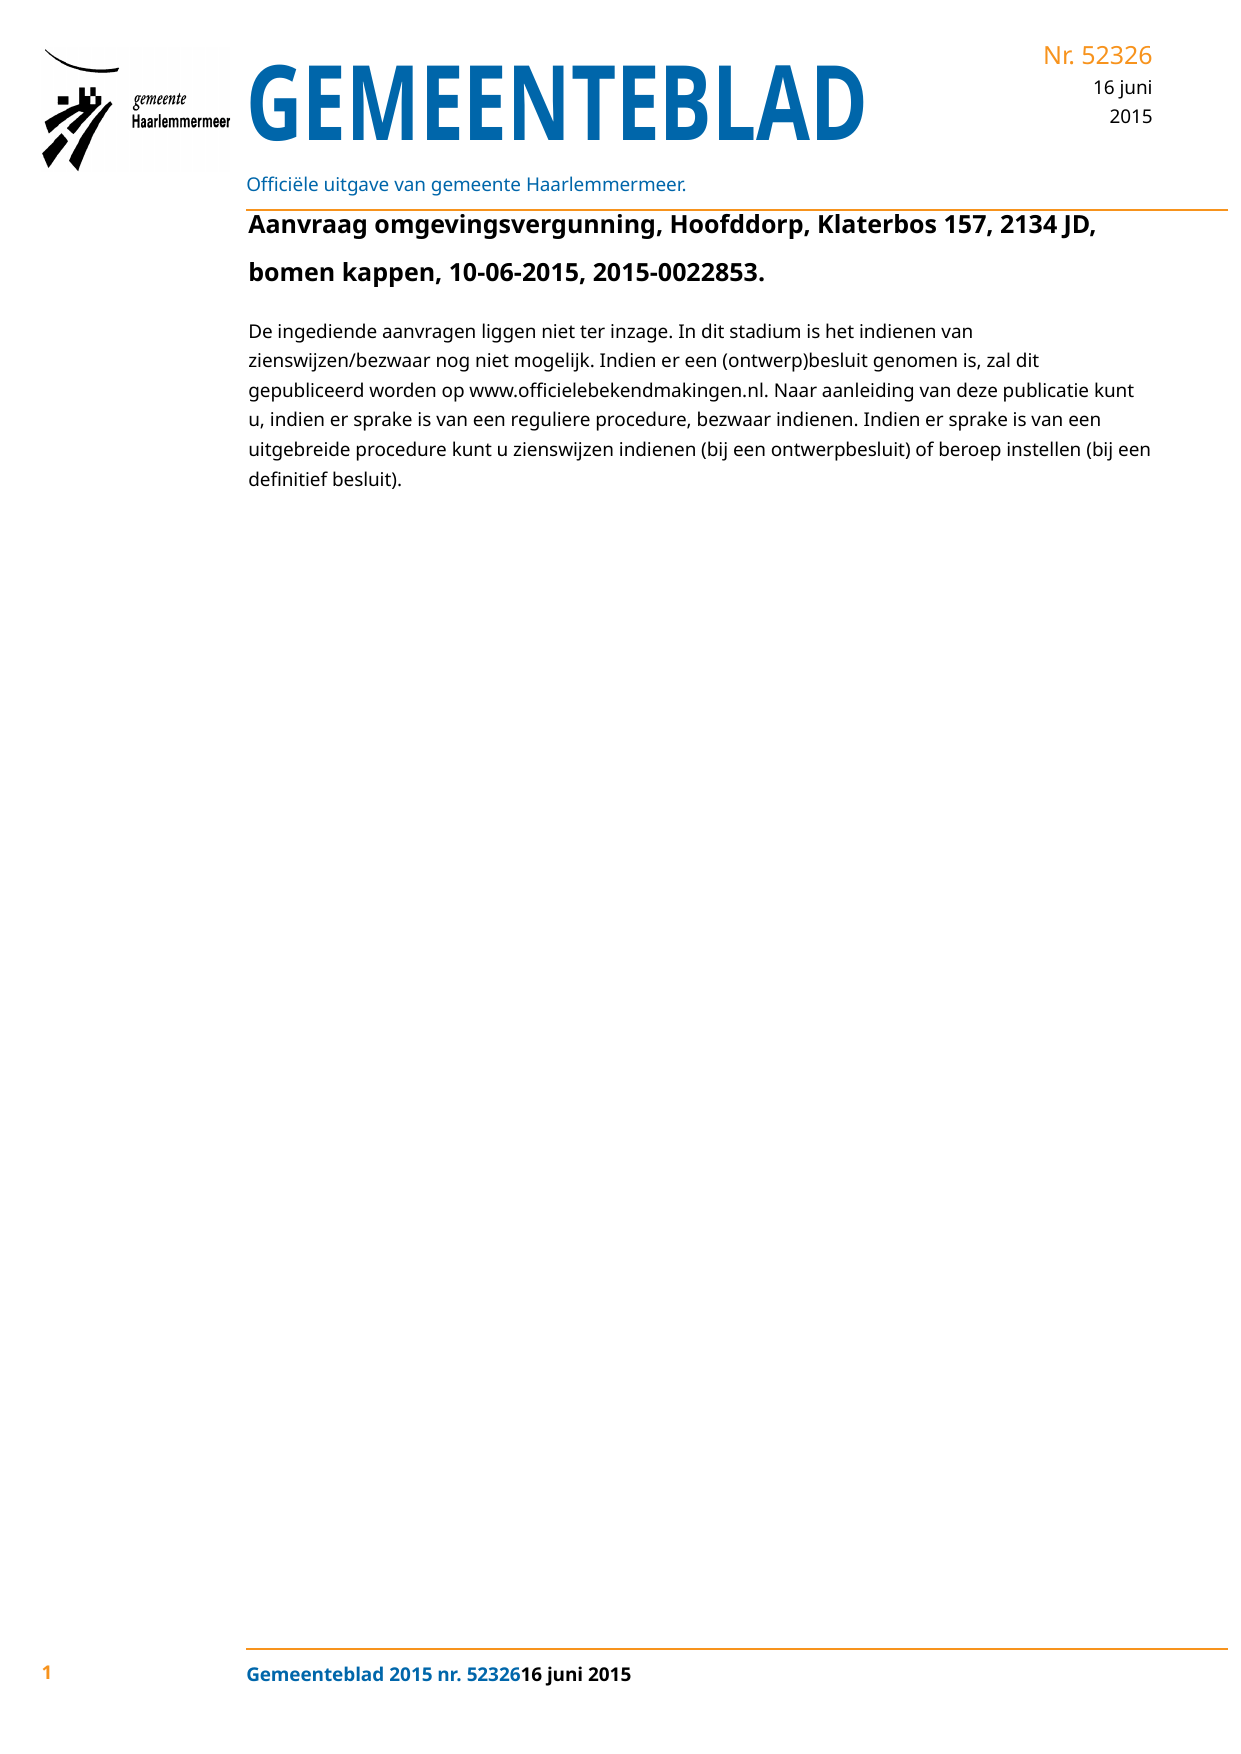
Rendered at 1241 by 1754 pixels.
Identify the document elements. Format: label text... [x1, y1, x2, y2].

picture [41, 47, 231, 172]
text De ingediende aanvragen liggen niet ter inzage. In dit stadium is het indienen van zienswijzen/bezwaar nog niet mogelijk. Indien er een (ontwerp)besluit genomen is, zal dit gepubliceerd worden op www.officielebekendmakingen.nl. Naar aanleiding van deze publicatie kunt u, indien er sprake is van een reguliere procedure, bezwaar indienen. Indien er sprake is van een uitgebreide procedure kunt u zienswijzen indienen (bij een ontwerpbesluit) of beroep instellen (bij een definitief besluit). [248, 318, 1152, 492]
text Aanvraag omgevingsvergunning, Hoofddorp, Klaterbos 157, 2134 JD, bomen kappen, 10-06-2015, 2015-0022853. [248, 211, 1152, 288]
